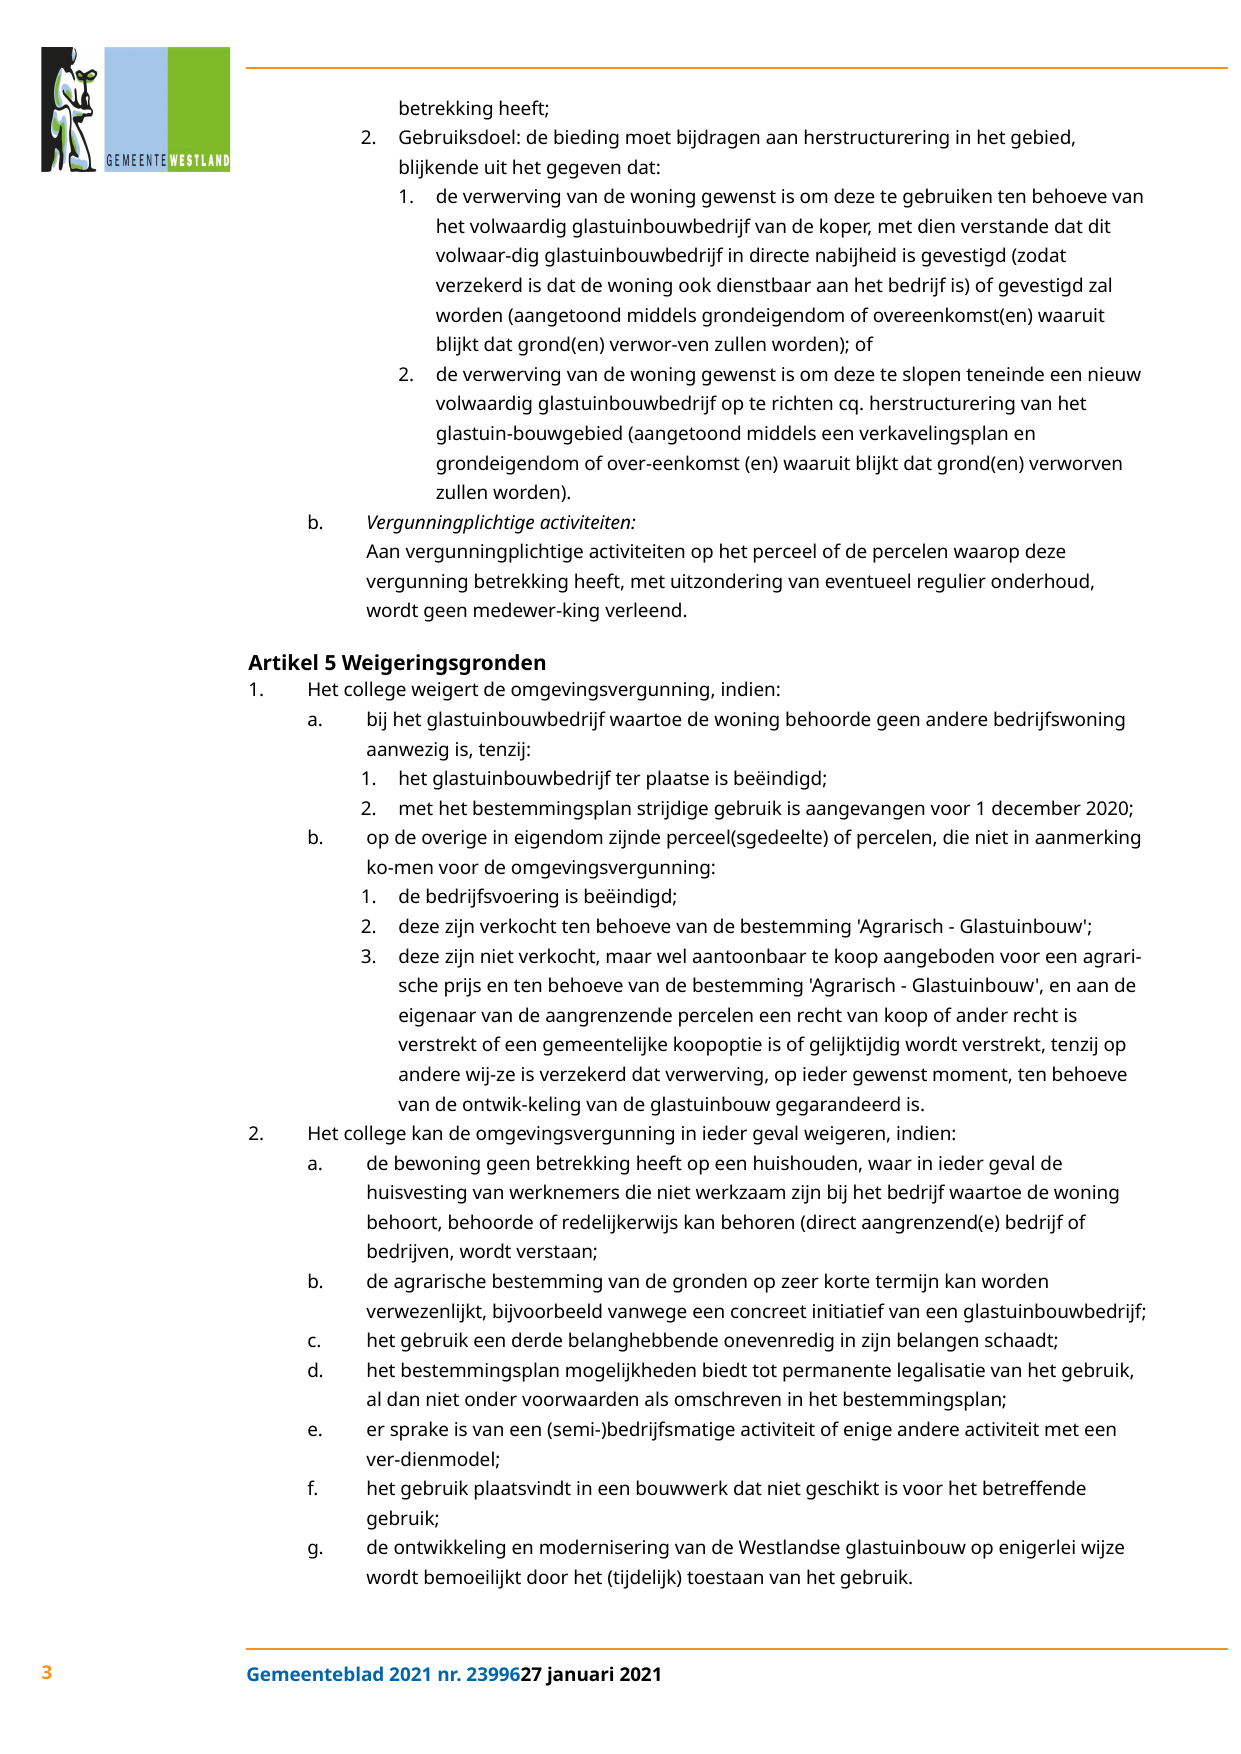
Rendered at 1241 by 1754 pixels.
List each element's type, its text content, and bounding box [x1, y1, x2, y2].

list deze zijn verkocht ten behoeve van de bestemming 'Agrarisch - Glastuinbouw'; [361, 913, 1152, 939]
list Aan vergunningplichtige activiteiten op het perceel of de percelen waarop deze vergunning betrekking heeft, met uitzondering van eventueel regulier onderhoud, wordt geen medewer-king verleend. [307, 538, 1152, 623]
list er sprake is van een (semi-)bedrijfsmatige activiteit of enige andere activiteit met een ver-dienmodel; [307, 1416, 1152, 1471]
text Artikel 5 Weigeringsgronden [248, 648, 1152, 677]
list Het college weigert de omgevingsvergunning, indien: [248, 677, 1152, 702]
list het bestemmingsplan mogelijkheden biedt tot permanente legalisatie van het gebruik, al dan niet onder voorwaarden als omschreven in het bestemmingsplan; [307, 1357, 1152, 1412]
list betrekking heeft; [361, 95, 1152, 121]
list de agrarische bestemming van de gronden op zeer korte termijn kan worden verwezenlijkt, bijvoorbeeld vanwege een concreet initiatief van een glastuinbouwbedrijf; [307, 1268, 1152, 1323]
list met het bestemmingsplan strijdige gebruik is aangevangen voor 1 december 2020; [361, 795, 1152, 821]
list de verwerving van de woning gewenst is om deze te slopen teneinde een nieuw volwaardig glastuinbouwbedrijf op te richten cq. herstructurering van het glastuin-bouwgebied (aangetoond middels een verkavelingsplan en grondeigendom of over-eenkomst (en) waaruit blijkt dat grond(en) verworven zullen worden). [398, 361, 1152, 505]
list Gebruiksdoel: de bieding moet bijdragen aan herstructurering in het gebied, blijkende uit het gegeven dat: [361, 124, 1152, 180]
list de bewoning geen betrekking heeft op een huishouden, waar in ieder geval de huisvesting van werknemers die niet werkzaam zijn bij het bedrijf waartoe de woning behoort, behoorde of redelijkerwijs kan behoren (direct aangrenzend(e) bedrijf of bedrijven, wordt verstaan; [307, 1150, 1152, 1264]
list het gebruik een derde belanghebbende onevenredig in zijn belangen schaadt; [307, 1327, 1152, 1353]
list bij het glastuinbouwbedrijf waartoe de woning behoorde geen andere bedrijfswoning aanwezig is, tenzij: [307, 706, 1152, 761]
list het gebruik plaatsvindt in een bouwwerk dat niet geschikt is voor het betreffende gebruik; [307, 1475, 1152, 1531]
picture [41, 47, 231, 172]
list de bedrijfsvoering is beëindigd; [361, 884, 1152, 909]
list de verwerving van de woning gewenst is om deze te gebruiken ten behoeve van het volwaardig glastuinbouwbedrijf van de koper, met dien verstande dat dit volwaar-dig glastuinbouwbedrijf in directe nabijheid is gevestigd (zodat verzekerd is dat de woning ook dienstbaar aan het bedrijf is) of gevestigd zal worden (aangetoond middels grondeigendom of overeenkomst(en) waaruit blijkt dat grond(en) verwor-ven zullen worden); of [398, 183, 1152, 357]
list de ontwikkeling en modernisering van de Westlandse glastuinbouw op enigerlei wijze wordt bemoeilijkt door het (tijdelijk) toestaan van het gebruik. [307, 1534, 1152, 1590]
list Vergunningplichtige activiteiten: [307, 509, 1152, 535]
list het glastuinbouwbedrijf ter plaatse is beëindigd; [361, 765, 1152, 791]
list Het college kan de omgevingsvergunning in ieder geval weigeren, indien: [248, 1120, 1152, 1146]
list op de overige in eigendom zijnde perceel(sgedeelte) of percelen, die niet in aanmerking ko-men voor de omgevingsvergunning: [307, 824, 1152, 880]
list deze zijn niet verkocht, maar wel aantoonbaar te koop aangeboden voor een agrari-sche prijs en ten behoeve van de bestemming 'Agrarisch - Glastuinbouw', en aan de eigenaar van de aangrenzende percelen een recht van koop of ander recht is verstrekt of een gemeentelijke koopoptie is of gelijktijdig wordt verstrekt, tenzij op andere wij-ze is verzekerd dat verwerving, op ieder gewenst moment, ten behoeve van de ontwik-keling van de glastuinbouw gegarandeerd is. [361, 943, 1152, 1116]
